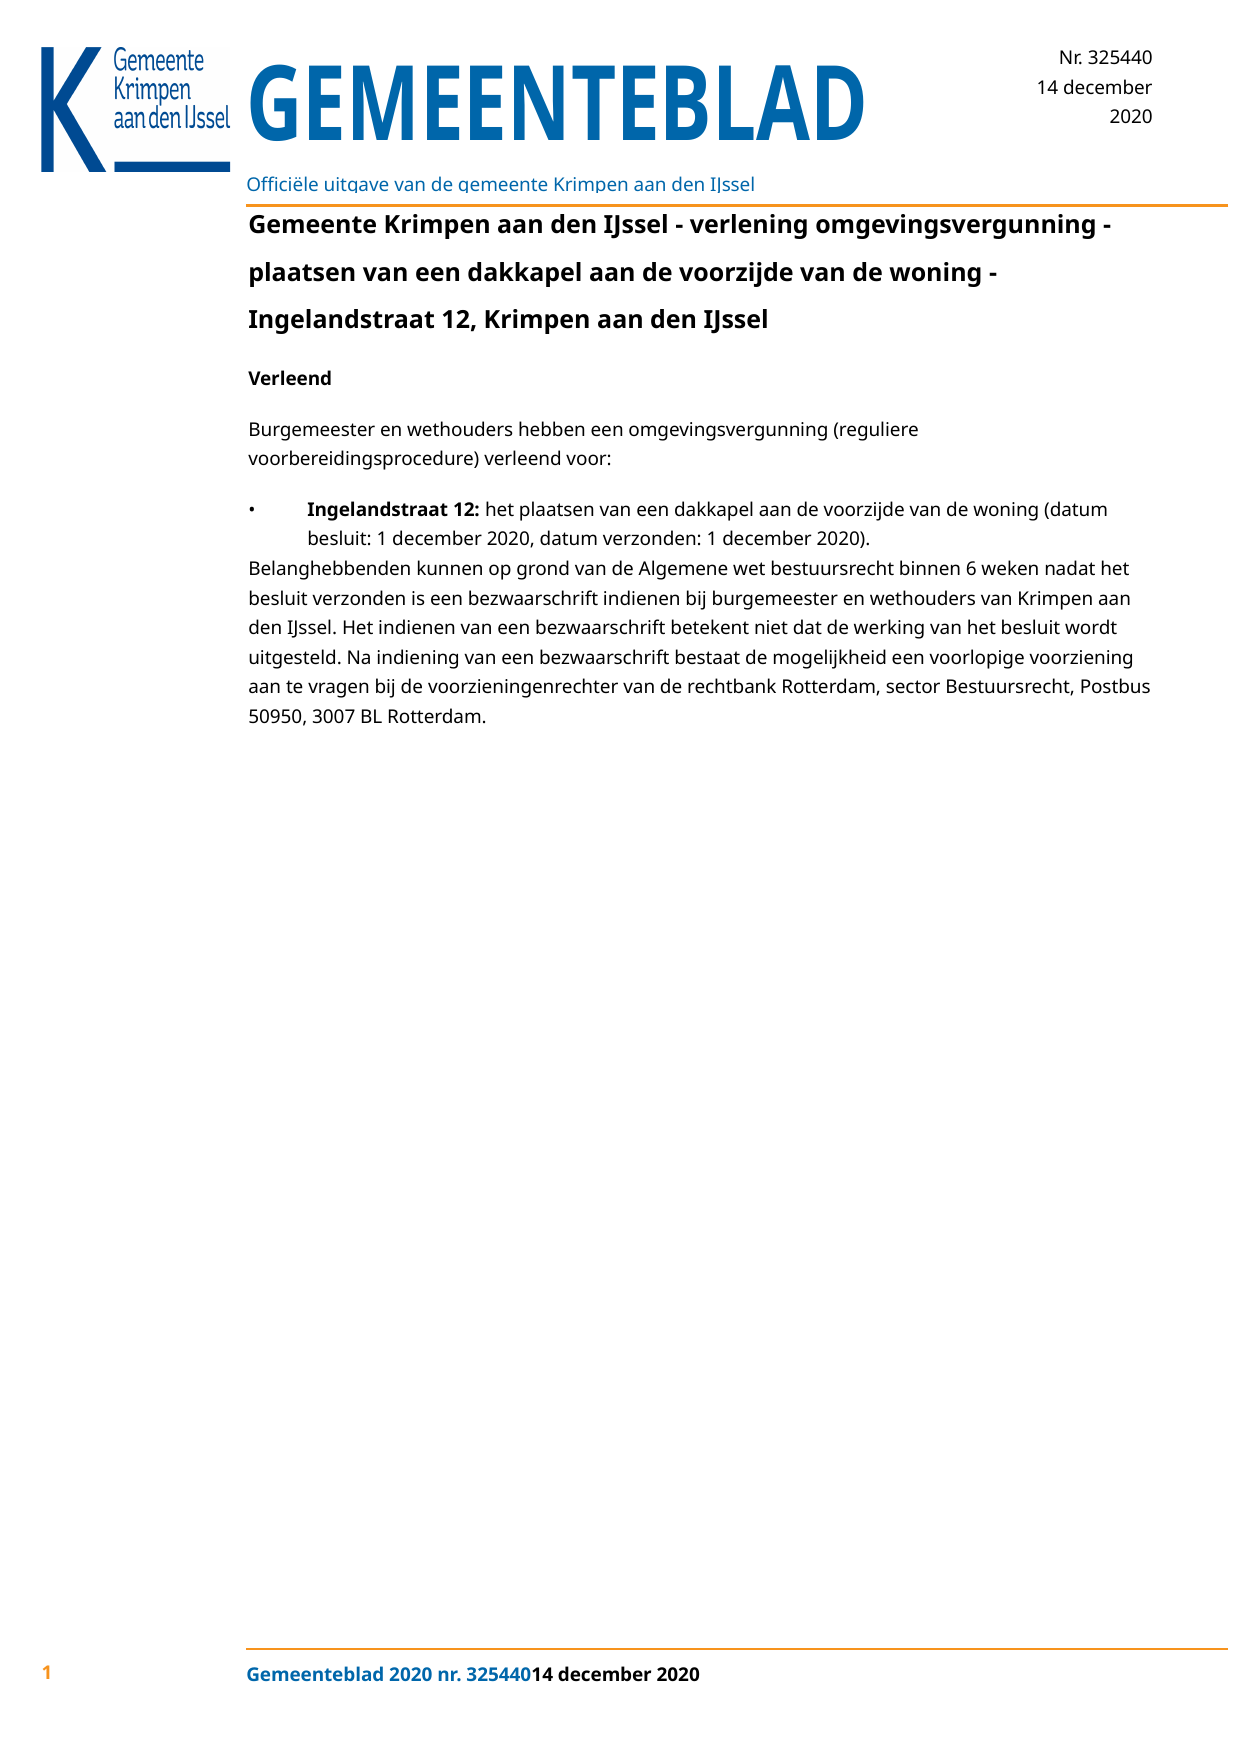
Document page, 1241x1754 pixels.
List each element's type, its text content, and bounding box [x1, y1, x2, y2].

picture [41, 47, 231, 172]
list Ingelandstraat 12: het plaatsen van een dakkapel aan de voorzijde van de woning (datum besluit: 1 december 2020, datum verzonden: 1 december 2020). [248, 496, 1152, 551]
text Belanghebbenden kunnen op grond van de Algemene wet bestuursrecht binnen 6 weken nadat het besluit verzonden is een bezwaarschrift indienen bij burgemeester en wethouders van Krimpen aan den IJssel. Het indienen van een bezwaarschrift betekent niet dat de werking van het besluit wordt uitgesteld. Na indiening van een bezwaarschrift bestaat de mogelijkheid een voorlopige voorziening aan te vragen bij de voorzieningenrechter van de rechtbank Rotterdam, sector Bestuursrecht, Postbus 50950, 3007 BL Rotterdam. [248, 555, 1152, 729]
text Burgemeester en wethouders hebben een omgevingsvergunning (reguliere voorbereidingsprocedure) verleend voor: [248, 416, 1152, 471]
text Gemeente Krimpen aan den IJssel - verlening omgevingsvergunning - plaatsen van een dakkapel aan de voorzijde van de woning - Ingelandstraat 12, Krimpen aan den IJssel [248, 207, 1152, 336]
text Verleend [248, 366, 1152, 391]
